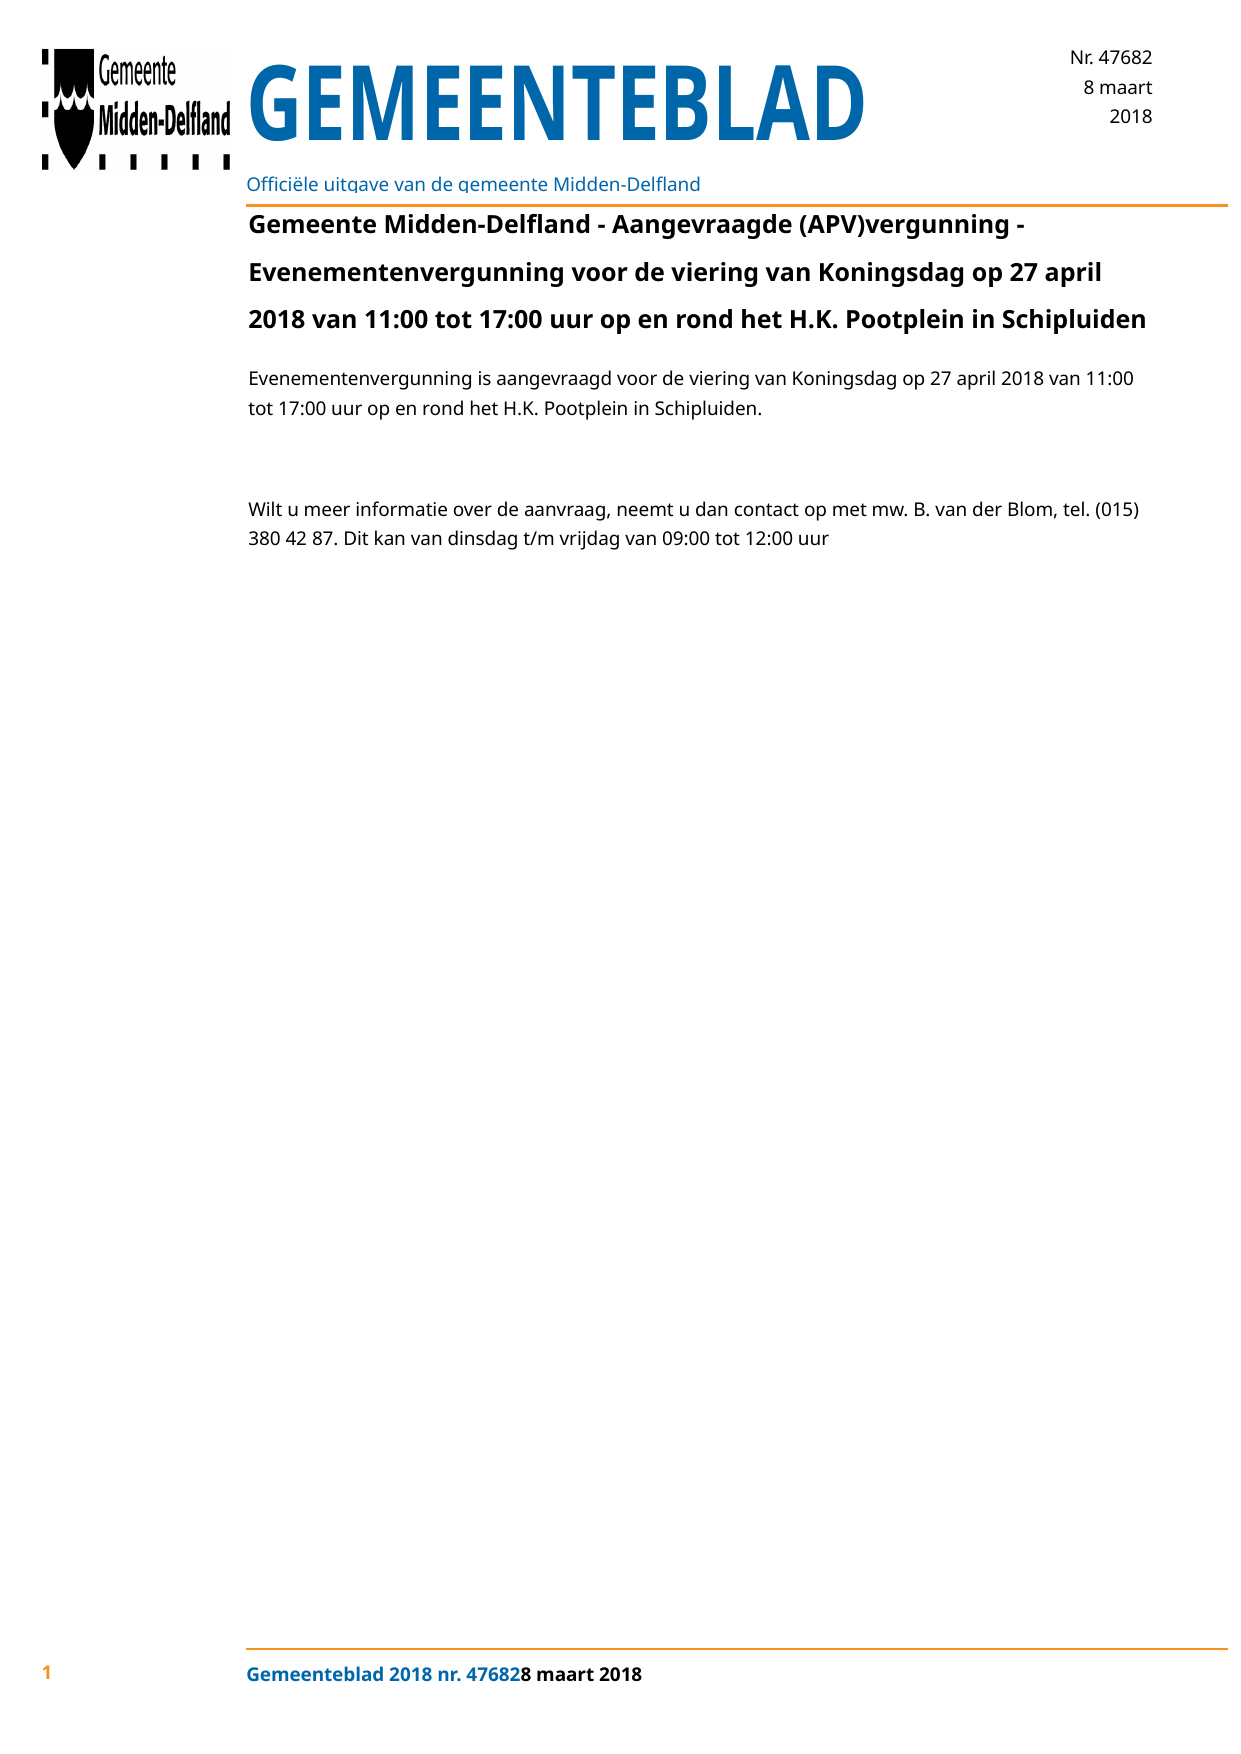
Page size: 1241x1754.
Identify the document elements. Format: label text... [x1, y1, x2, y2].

text Gemeente Midden-Delfland - Aangevraagde (APV)vergunning - Evenementenvergunning voor de viering van Koningsdag op 27 april 2018 van 11:00 tot 17:00 uur op en rond het H.K. Pootplein in Schipluiden [248, 207, 1152, 336]
text Wilt u meer informatie over de aanvraag, neemt u dan contact op met mw. B. van der Blom, tel. (015) 380 42 87. Dit kan van dinsdag t/m vrijdag van 09:00 tot 12:00 uur [248, 496, 1152, 551]
picture [41, 47, 231, 172]
text Evenementenvergunning is aangevraagd voor de viering van Koningsdag op 27 april 2018 van 11:00 tot 17:00 uur op en rond het H.K. Pootplein in Schipluiden. [248, 366, 1152, 421]
